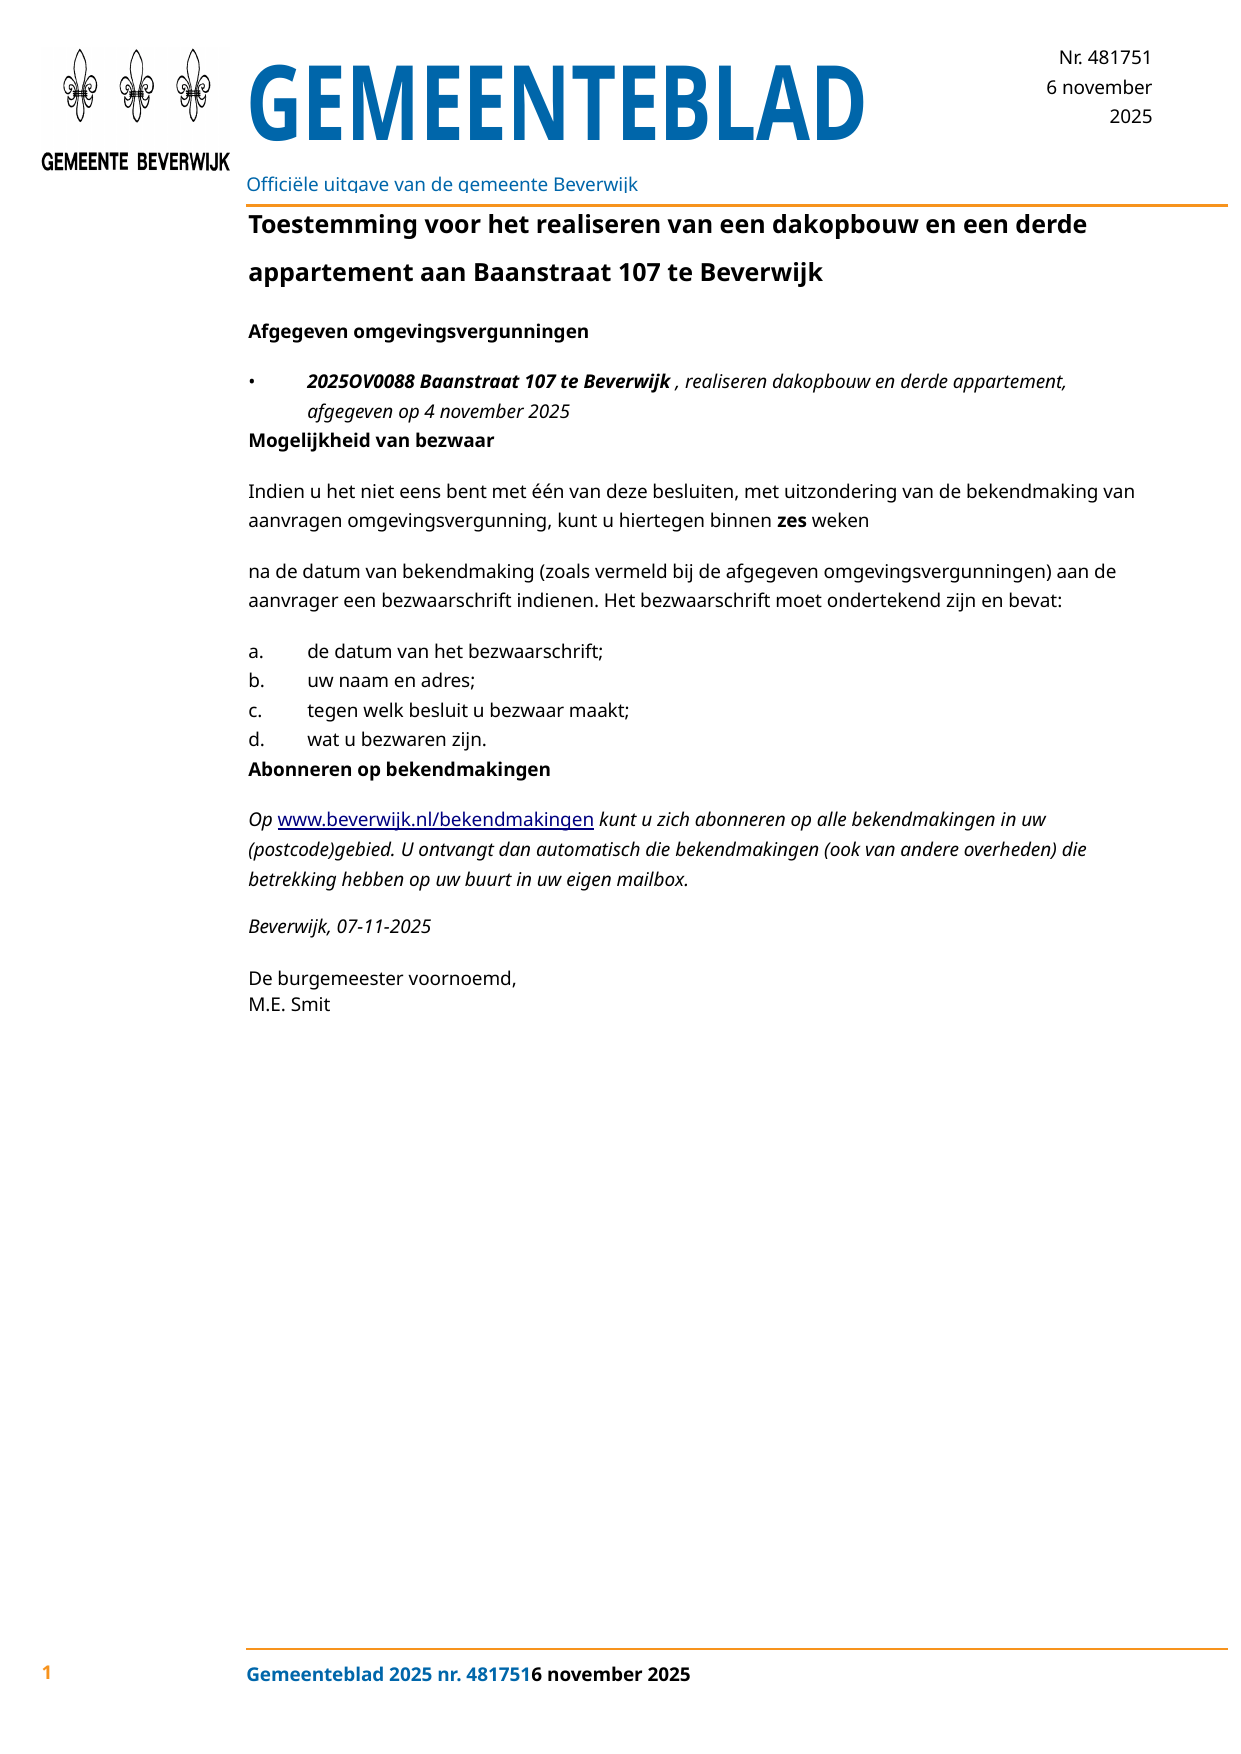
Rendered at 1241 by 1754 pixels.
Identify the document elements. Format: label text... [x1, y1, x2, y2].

text na de datum van bekendmaking (zoals vermeld bij de afgegeven omgevingsvergunningen) aan de aanvrager een bezwaarschrift indienen. Het bezwaarschrift moet ondertekend zijn en bevat: [248, 558, 1152, 613]
list tegen welk besluit u bezwaar maakt; [248, 697, 1152, 723]
list wat u bezwaren zijn. [248, 727, 1152, 752]
text Op www.beverwijk.nl/bekendmakingen kunt u zich abonneren op alle bekendmakingen in uw (postcode)gebied. U ontvangt dan automatisch die bekendmakingen (ook van andere overheden) die betrekking hebben op uw buurt in uw eigen mailbox. [248, 807, 1152, 892]
text Afgegeven omgevingsvergunningen [248, 318, 1152, 344]
list de datum van het bezwaarschrift; [248, 638, 1152, 664]
text De burgemeester voornoemd, [248, 965, 1152, 991]
text M.E. Smit [248, 991, 1152, 1017]
text Abonneren op bekendmakingen [248, 756, 1152, 782]
picture [41, 47, 231, 172]
text Indien u het niet eens bent met één van deze besluiten, met uitzondering van de bekendmaking van aanvragen omgevingsvergunning, kunt u hiertegen binnen zes weken [248, 478, 1152, 533]
text Mogelijkheid van bezwaar [248, 427, 1152, 453]
list 2025OV0088 Baanstraat 107 te Beverwijk , realiseren dakopbouw en derde appartement, afgegeven op 4 november 2025 [248, 368, 1152, 424]
text Beverwijk, 07-11-2025 [248, 914, 1152, 939]
list uw naam en adres; [248, 667, 1152, 693]
text Toestemming voor het realiseren van een dakopbouw en een derde appartement aan Baanstraat 107 te Beverwijk [248, 207, 1152, 288]
